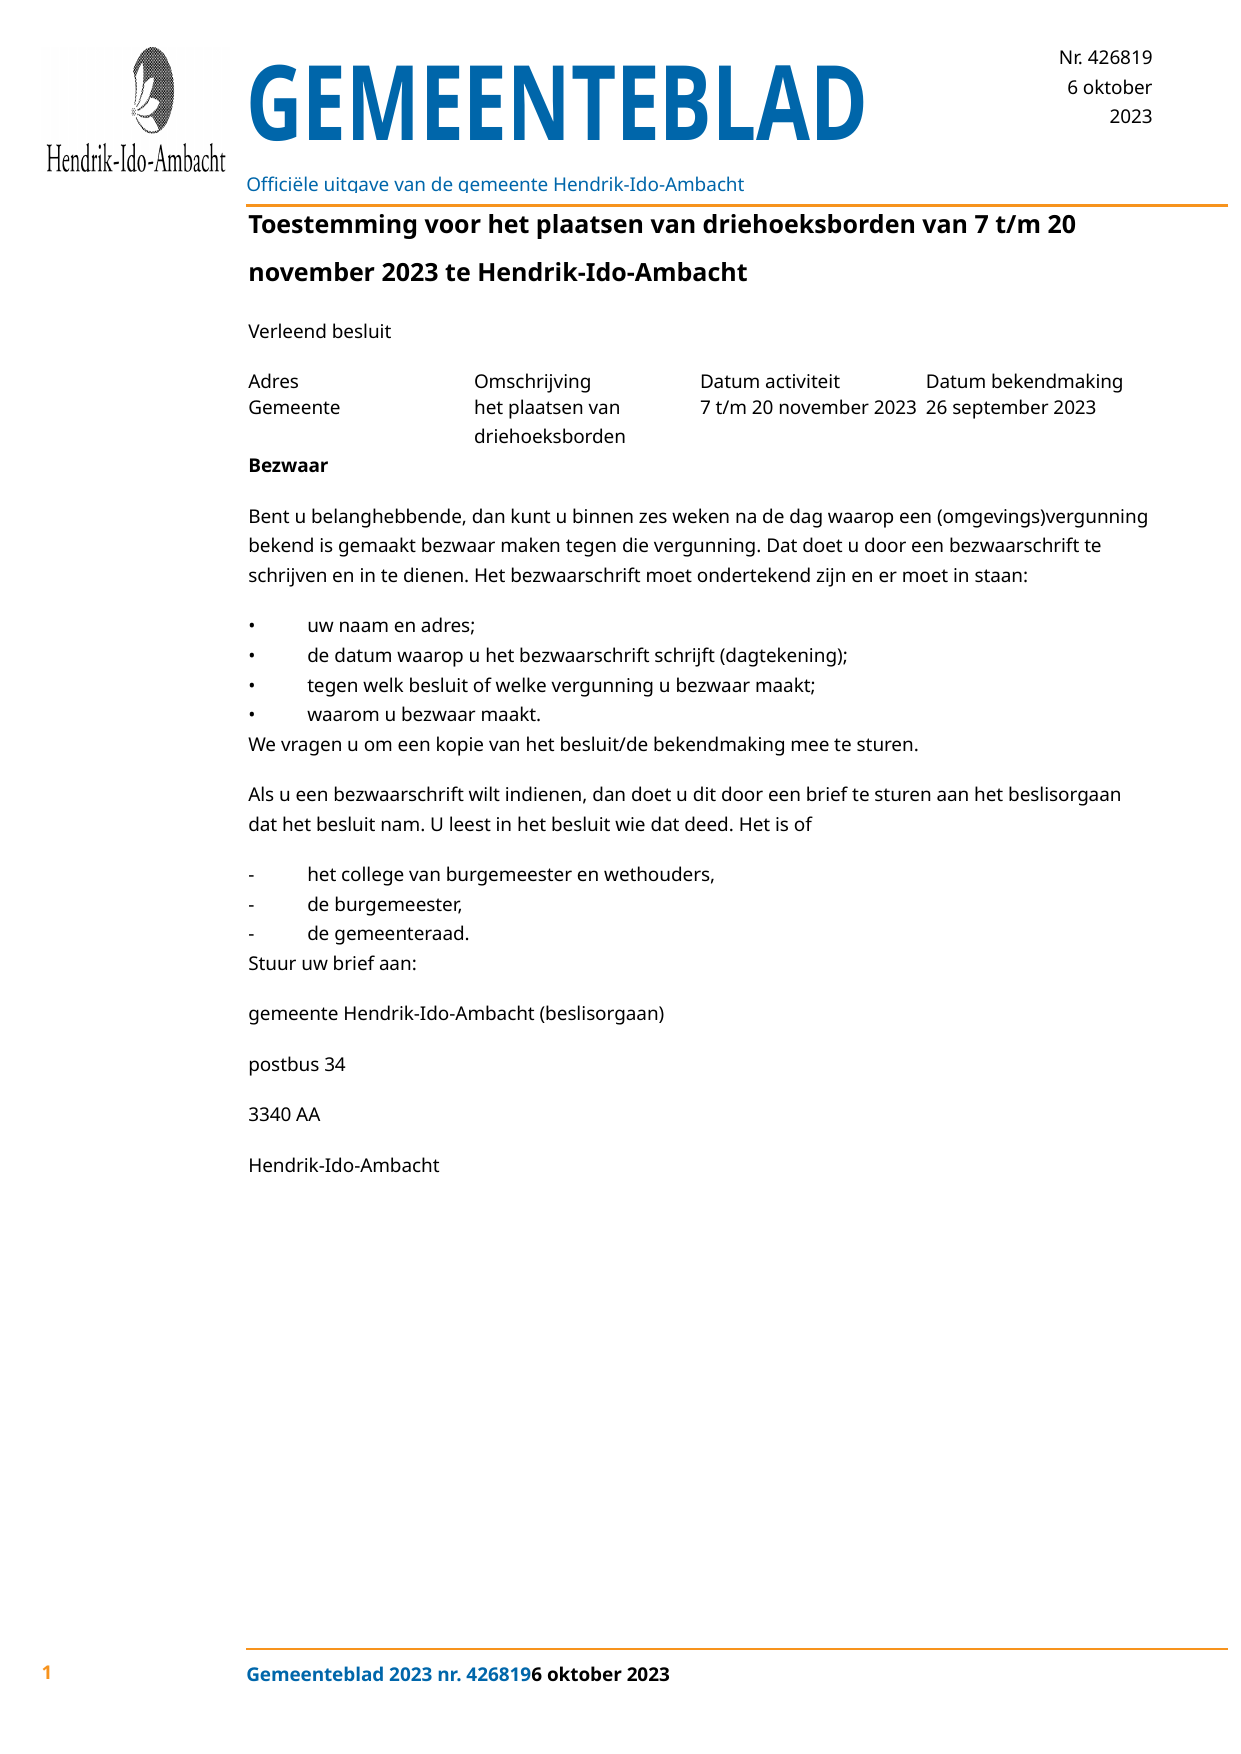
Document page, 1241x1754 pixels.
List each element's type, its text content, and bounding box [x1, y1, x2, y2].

text Als u een bezwaarschrift wilt indienen, dan doet u dit door een brief te sturen aan het beslisorgaan dat het besluit nam. U leest in het besluit wie dat deed. Het is of [248, 781, 1152, 837]
table_header Datum activiteit [700, 369, 926, 394]
table_cell Gemeente [248, 394, 474, 449]
table_cell 26 september 2023 [926, 394, 1152, 449]
list het college van burgemeester en wethouders, [248, 861, 1152, 887]
table_header Omschrijving [474, 369, 700, 394]
text Hendrik-Ido-Ambacht [248, 1152, 1152, 1178]
picture [41, 47, 231, 172]
text 3340 AA [248, 1101, 1152, 1127]
list de datum waarop u het bezwaarschrift schrijft (dagtekening); [248, 642, 1152, 668]
table_header Adres [248, 369, 474, 394]
list de gemeenteraad. [248, 921, 1152, 946]
text Bent u belanghebbende, dan kunt u binnen zes weken na de dag waarop een (omgevings)vergunning bekend is gemaakt bezwaar maken tegen die vergunning. Dat doet u door een bezwaarschrift te schrijven en in te dienen. Het bezwaarschrift moet ondertekend zijn en er moet in staan: [248, 503, 1152, 588]
list de burgemeester, [248, 891, 1152, 917]
text We vragen u om een kopie van het besluit/de bekendmaking mee te sturen. [248, 731, 1152, 757]
table_header Datum bekendmaking [926, 369, 1152, 394]
text Stuur uw brief aan: [248, 950, 1152, 976]
list waarom u bezwaar maakt. [248, 701, 1152, 727]
text postbus 34 [248, 1051, 1152, 1077]
list tegen welk besluit of welke vergunning u bezwaar maakt; [248, 672, 1152, 698]
table_cell het plaatsen van driehoeksborden [474, 394, 700, 449]
text gemeente Hendrik-Ido-Ambacht (beslisorgaan) [248, 1001, 1152, 1026]
text Toestemming voor het plaatsen van driehoeksborden van 7 t/m 20 november 2023 te Hendrik-Ido-Ambacht [248, 207, 1152, 288]
table_cell 7 t/m 20 november 2023 [700, 394, 926, 449]
text Verleend besluit [248, 318, 1152, 344]
list uw naam en adres; [248, 613, 1152, 638]
text Bezwaar [248, 453, 1152, 478]
